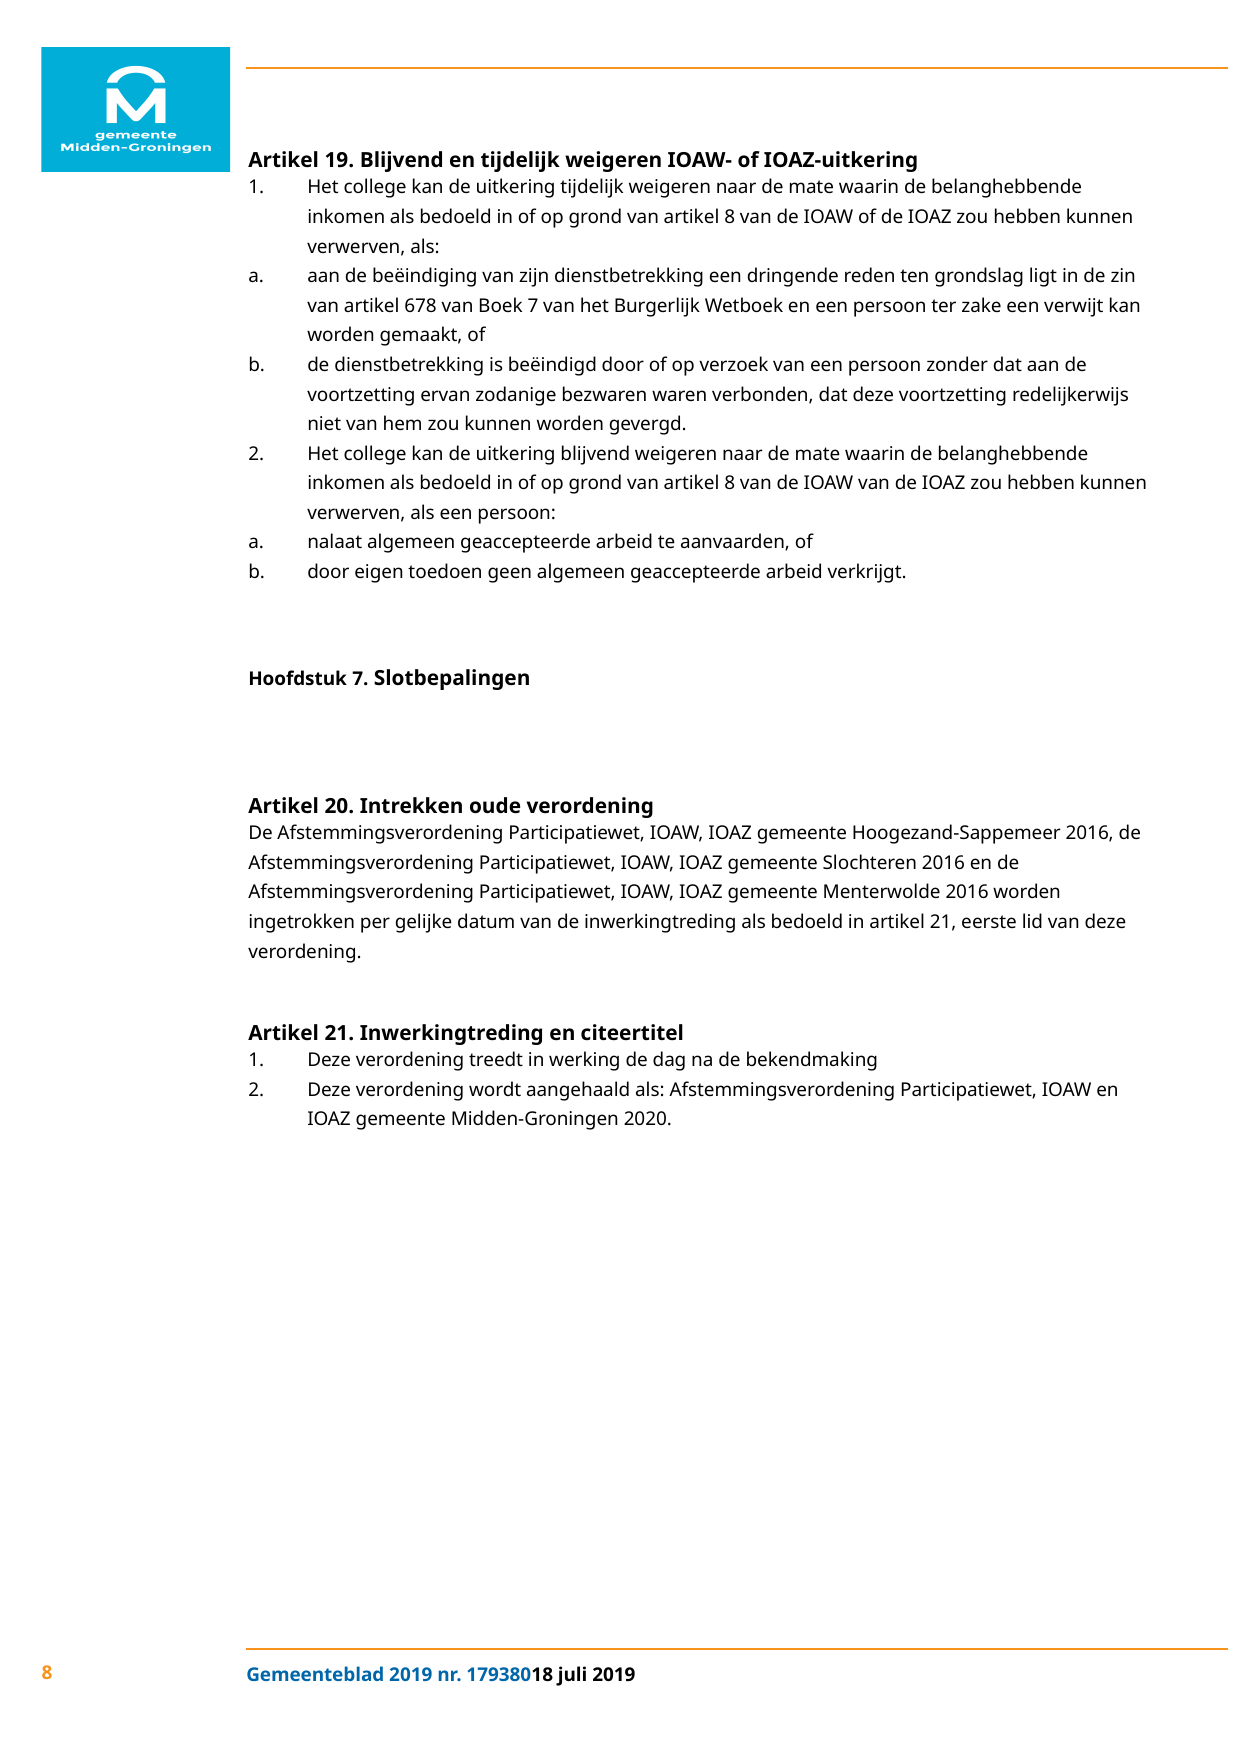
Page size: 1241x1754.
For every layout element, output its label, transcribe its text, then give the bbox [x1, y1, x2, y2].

text Artikel 20. Intrekken oude verordening [248, 791, 1152, 819]
list aan de beëindiging van zijn dienstbetrekking een dringende reden ten grondslag ligt in de zin van artikel 678 van Boek 7 van het Burgerlijk Wetboek en een persoon ter zake een verwijt kan worden gemaakt, of [248, 262, 1152, 347]
text Hoofdstuk 7. Slotbepalingen [248, 663, 1152, 691]
list Het college kan de uitkering blijvend weigeren naar de mate waarin de belanghebbende inkomen als bedoeld in of op grond van artikel 8 van de IOAW van de IOAZ zou hebben kunnen verwerven, als een persoon: [248, 440, 1152, 525]
list nalaat algemeen geaccepteerde arbeid te aanvaarden, of [248, 529, 1152, 554]
picture [108, 66, 164, 82]
list door eigen toedoen geen algemeen geaccepteerde arbeid verkrijgt. [248, 558, 1152, 584]
list Het college kan de uitkering tijdelijk weigeren naar de mate waarin de belanghebbende inkomen als bedoeld in of op grond van artikel 8 van de IOAW of de IOAZ zou hebben kunnen verwerven, als: [248, 174, 1152, 258]
picture [107, 89, 165, 122]
list de dienstbetrekking is beëindigd door of op verzoek van een persoon zonder dat aan de voortzetting ervan zodanige bezwaren waren verbonden, dat deze voortzetting redelijkerwijs niet van hem zou kunnen worden gevergd. [248, 351, 1152, 436]
text De Afstemmingsverordening Participatiewet, IOAW, IOAZ gemeente Hoogezand-Sappemeer 2016, de Afstemmingsverordening Participatiewet, IOAW, IOAZ gemeente Slochteren 2016 en de Afstemmingsverordening Participatiewet, IOAW, IOAZ gemeente Menterwolde 2016 worden ingetrokken per gelijke datum van de inwerkingtreding als bedoeld in artikel 21, eerste lid van deze verordening. [248, 819, 1152, 964]
text Artikel 19. Blijvend en tijdelijk weigeren IOAW- of IOAZ-uitkering [248, 145, 1152, 174]
picture [184, 146, 190, 153]
list Deze verordening treedt in werking de dag na de bekendmaking [248, 1046, 1152, 1072]
list Deze verordening wordt aangehaald als: Afstemmingsverordening Participatiewet, IOAW en IOAZ gemeente Midden-Groningen 2020. [248, 1076, 1152, 1131]
text Artikel 21. Inwerkingtreding en citeertitel [248, 1018, 1152, 1046]
